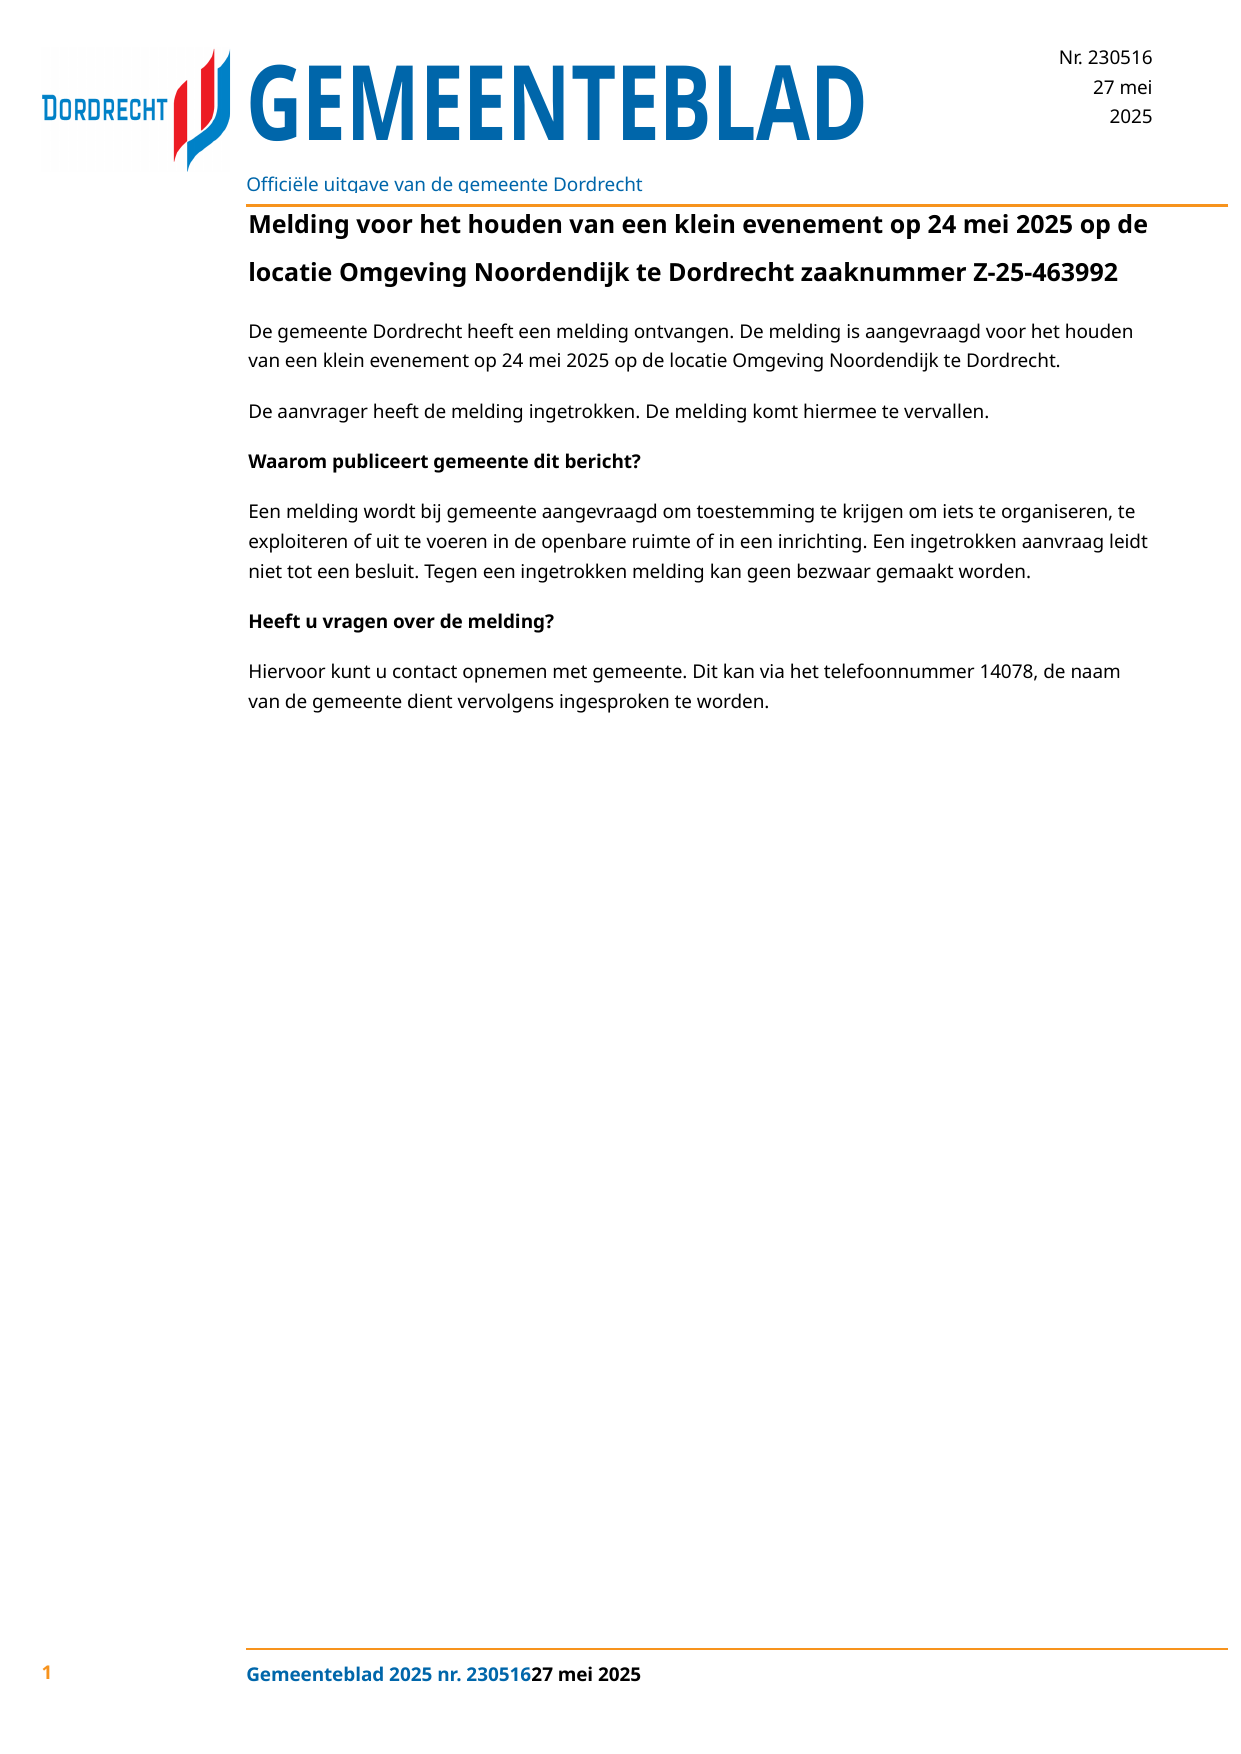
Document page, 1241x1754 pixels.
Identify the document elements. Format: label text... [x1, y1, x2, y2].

picture [41, 47, 231, 172]
text Heeft u vragen over de melding? [248, 608, 1152, 634]
text Waarom publiceert gemeente dit bericht? [248, 448, 1152, 474]
text Melding voor het houden van een klein evenement op 24 mei 2025 op de locatie Omgeving Noordendijk te Dordrecht zaaknummer Z-25-463992 [248, 207, 1152, 288]
text De gemeente Dordrecht heeft een melding ontvangen. De melding is aangevraagd voor het houden van een klein evenement op 24 mei 2025 op de locatie Omgeving Noordendijk te Dordrecht. [248, 318, 1152, 373]
text Hiervoor kunt u contact opnemen met gemeente. Dit kan via het telefoonnummer 14078, de naam van de gemeente dient vervolgens ingesproken te worden. [248, 659, 1152, 714]
text De aanvrager heeft de melding ingetrokken. De melding komt hiermee te vervallen. [248, 398, 1152, 424]
text Een melding wordt bij gemeente aangevraagd om toestemming te krijgen om iets te organiseren, te exploiteren of uit te voeren in de openbare ruimte of in een inrichting. Een ingetrokken aanvraag leidt niet tot een besluit. Tegen een ingetrokken melding kan geen bezwaar gemaakt worden. [248, 499, 1152, 584]
